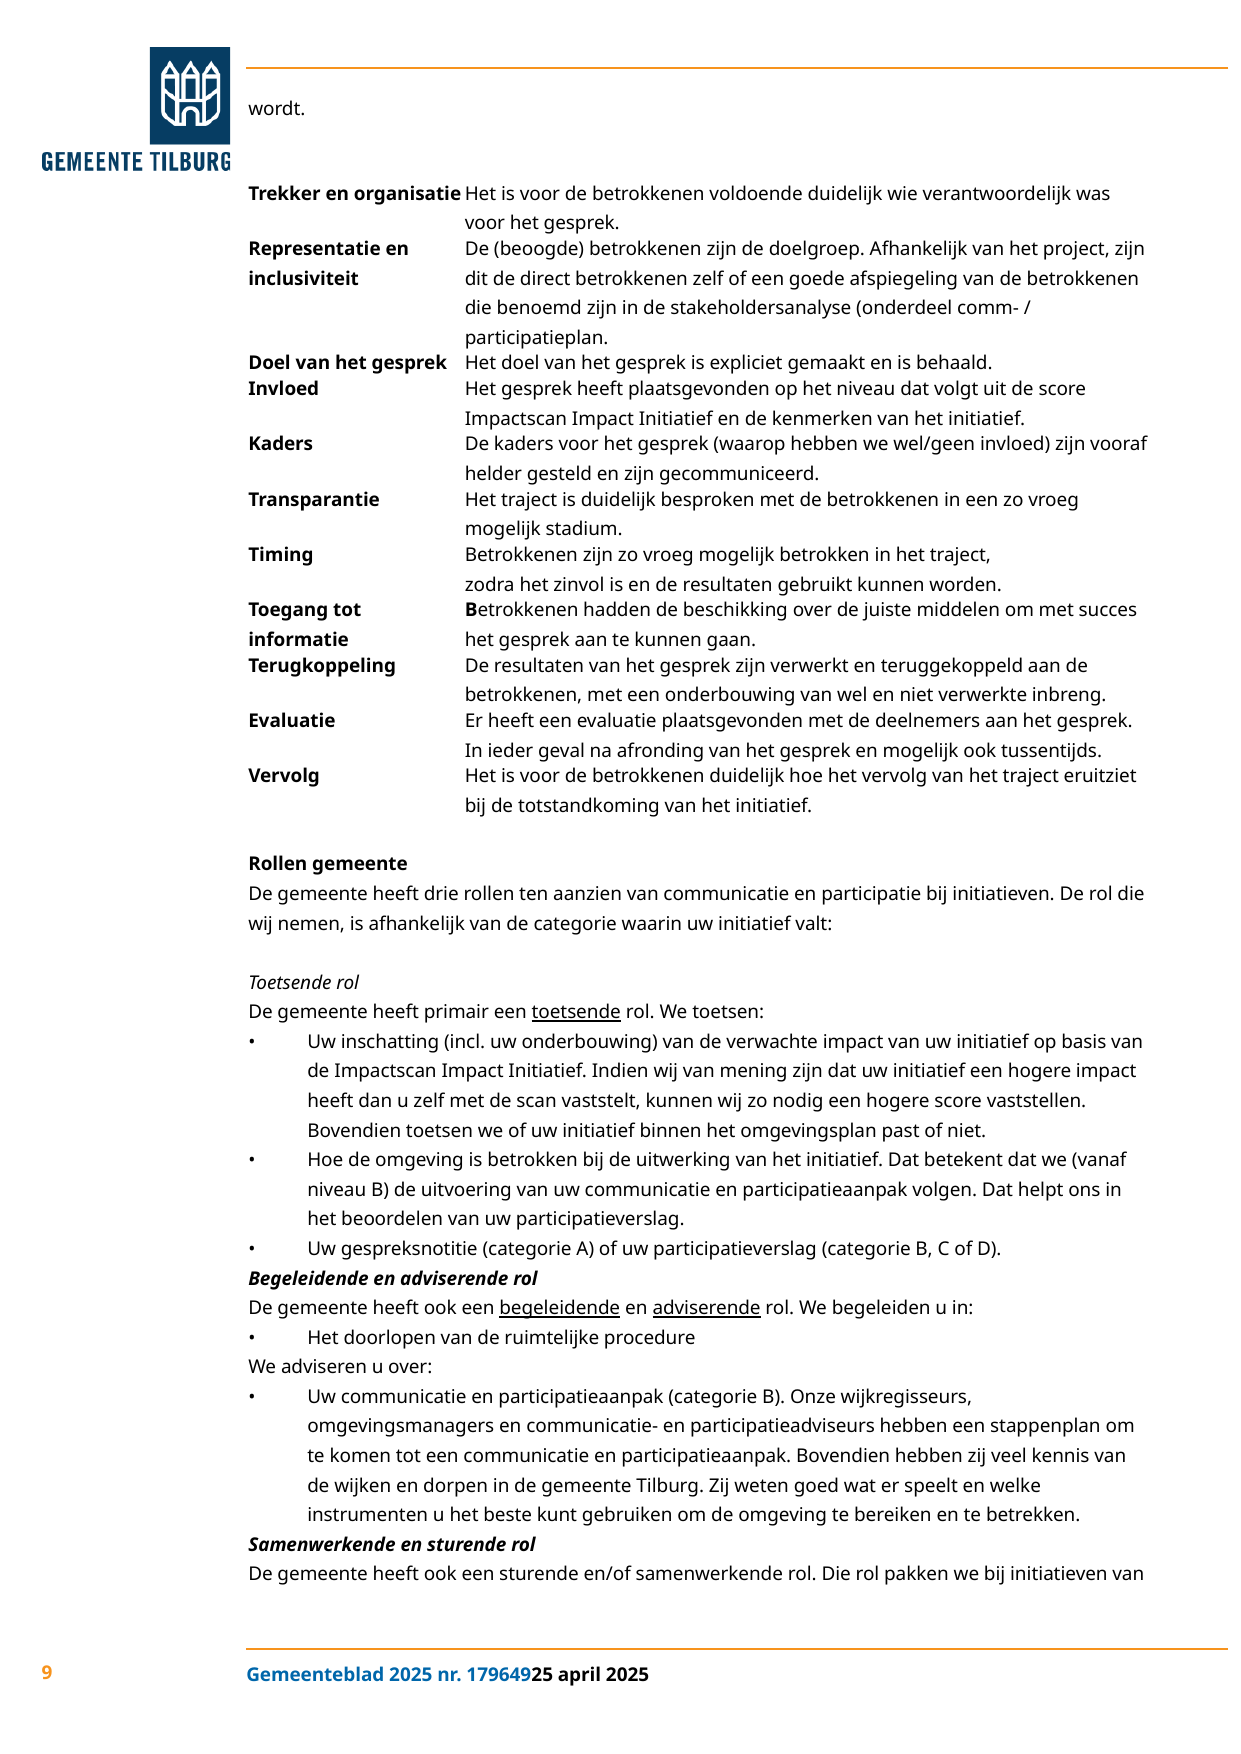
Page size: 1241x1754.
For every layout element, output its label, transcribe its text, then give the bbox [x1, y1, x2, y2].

table_cell Trekker en organisatie [248, 180, 464, 235]
text De gemeente heeft ook een sturende en/of samenwerkende rol. Die rol pakken we bij initiatieven van [248, 1561, 1152, 1586]
list Uw inschatting (incl. uw onderbouwing) van de verwachte impact van uw initiatief op basis van de Impactscan Impact Initiatief. Indien wij van mening zijn dat uw initiatief een hogere impact heeft dan u zelf met de scan vaststelt, kunnen wij zo nodig een hogere score vaststellen. Bovendien toetsen we of uw initiatief binnen het omgevingsplan past of niet. [248, 1028, 1152, 1143]
table_cell Betrokkenen zijn zo vroeg mogelijk betrokken in het traject, zodra het zinvol is en de resultaten gebruikt kunnen worden. [465, 541, 1152, 597]
list Het doorlopen van de ruimtelijke procedure [248, 1324, 1152, 1350]
text De gemeente heeft drie rollen ten aanzien van communicatie en participatie bij initiatieven. De rol die wij nemen, is afhankelijk van de categorie waarin uw initiatief valt: [248, 880, 1152, 936]
table_cell Timing [248, 541, 464, 597]
text De gemeente heeft ook een begeleidende en adviserende rol. We begeleiden u in: [248, 1294, 1152, 1320]
table_cell De resultaten van het gesprek zijn verwerkt en teruggekoppeld aan de betrokkenen, met een onderbouwing van wel en niet verwerkte inbreng. [465, 652, 1152, 707]
table_cell Transparantie [248, 486, 464, 541]
text De gemeente heeft primair een toetsende rol. We toetsen: [248, 998, 1152, 1024]
table_cell Doel van het gesprek [248, 350, 464, 375]
list Uw communicatie en participatieaanpak (categorie B). Onze wijkregisseurs, omgevingsmanagers en communicatie- en participatieadviseurs hebben een stappenplan om te komen tot een communicatie en participatieaanpak. Bovendien hebben zij veel kennis van de wijken en dorpen in de gemeente Tilburg. Zij weten goed wat er speelt en welke instrumenten u het beste kunt gebruiken om de omgeving te bereiken en te betrekken. [248, 1383, 1152, 1527]
text Toetsende rol [248, 969, 1152, 995]
list Hoe de omgeving is betrokken bij de uitwerking van het initiatief. Dat betekent dat we (vanaf niveau B) de uitvoering van uw communicatie en participatieaanpak volgen. Dat helpt ons in het beoordelen van uw participatieverslag. [248, 1146, 1152, 1231]
text Samenwerkende en sturende rol [248, 1531, 1152, 1557]
table_cell Er heeft een evaluatie plaatsgevonden met de deelnemers aan het gesprek. In ieder geval na afronding van het gesprek en mogelijk ook tussentijds. [465, 707, 1152, 762]
table_header [248, 154, 464, 180]
table_cell Evaluatie [248, 707, 464, 762]
table_cell De kaders voor het gesprek (waarop hebben we wel/geen invloed) zijn vooraf helder gesteld en zijn gecommuniceerd. [465, 431, 1152, 486]
text wordt. [248, 95, 1152, 121]
table_cell Het is voor de betrokkenen voldoende duidelijk wie verantwoordelijk was voor het gesprek. [465, 180, 1152, 235]
table_cell Het traject is duidelijk besproken met de betrokkenen in een zo vroeg mogelijk stadium. [465, 486, 1152, 541]
table_cell Representatie en inclusiviteit [248, 235, 464, 349]
text Begeleidende en adviserende rol [248, 1265, 1152, 1291]
table_cell Het doel van het gesprek is expliciet gemaakt en is behaald. [465, 350, 1152, 375]
table_cell Het is voor de betrokkenen duidelijk hoe het vervolg van het traject eruitziet bij de totstandkoming van het initiatief. [465, 763, 1152, 818]
table_cell Toegang tot informatie [248, 597, 464, 652]
table_cell Terugkoppeling [248, 652, 464, 707]
picture [41, 47, 231, 172]
text We adviseren u over: [248, 1353, 1152, 1379]
table_cell Kaders [248, 431, 464, 486]
list Uw gespreksnotitie (categorie A) of uw participatieverslag (categorie B, C of D). [248, 1235, 1152, 1261]
text Rollen gemeente [248, 851, 1152, 876]
table_cell Het gesprek heeft plaatsgevonden op het niveau dat volgt uit de score Impactscan Impact Initiatief en de kenmerken van het initiatief. [465, 375, 1152, 431]
table_cell De (beoogde) betrokkenen zijn de doelgroep. Afhankelijk van het project, zijn dit de direct betrokkenen zelf of een goede afspiegeling van de betrokkenen die benoemd zijn in de stakeholdersanalyse (onderdeel comm- / participatieplan. [465, 235, 1152, 349]
table_cell Betrokkenen hadden de beschikking over de juiste middelen om met succes het gesprek aan te kunnen gaan. [465, 597, 1152, 652]
table_cell Invloed [248, 375, 464, 431]
table_header [465, 154, 1152, 180]
table_cell Vervolg [248, 763, 464, 818]
